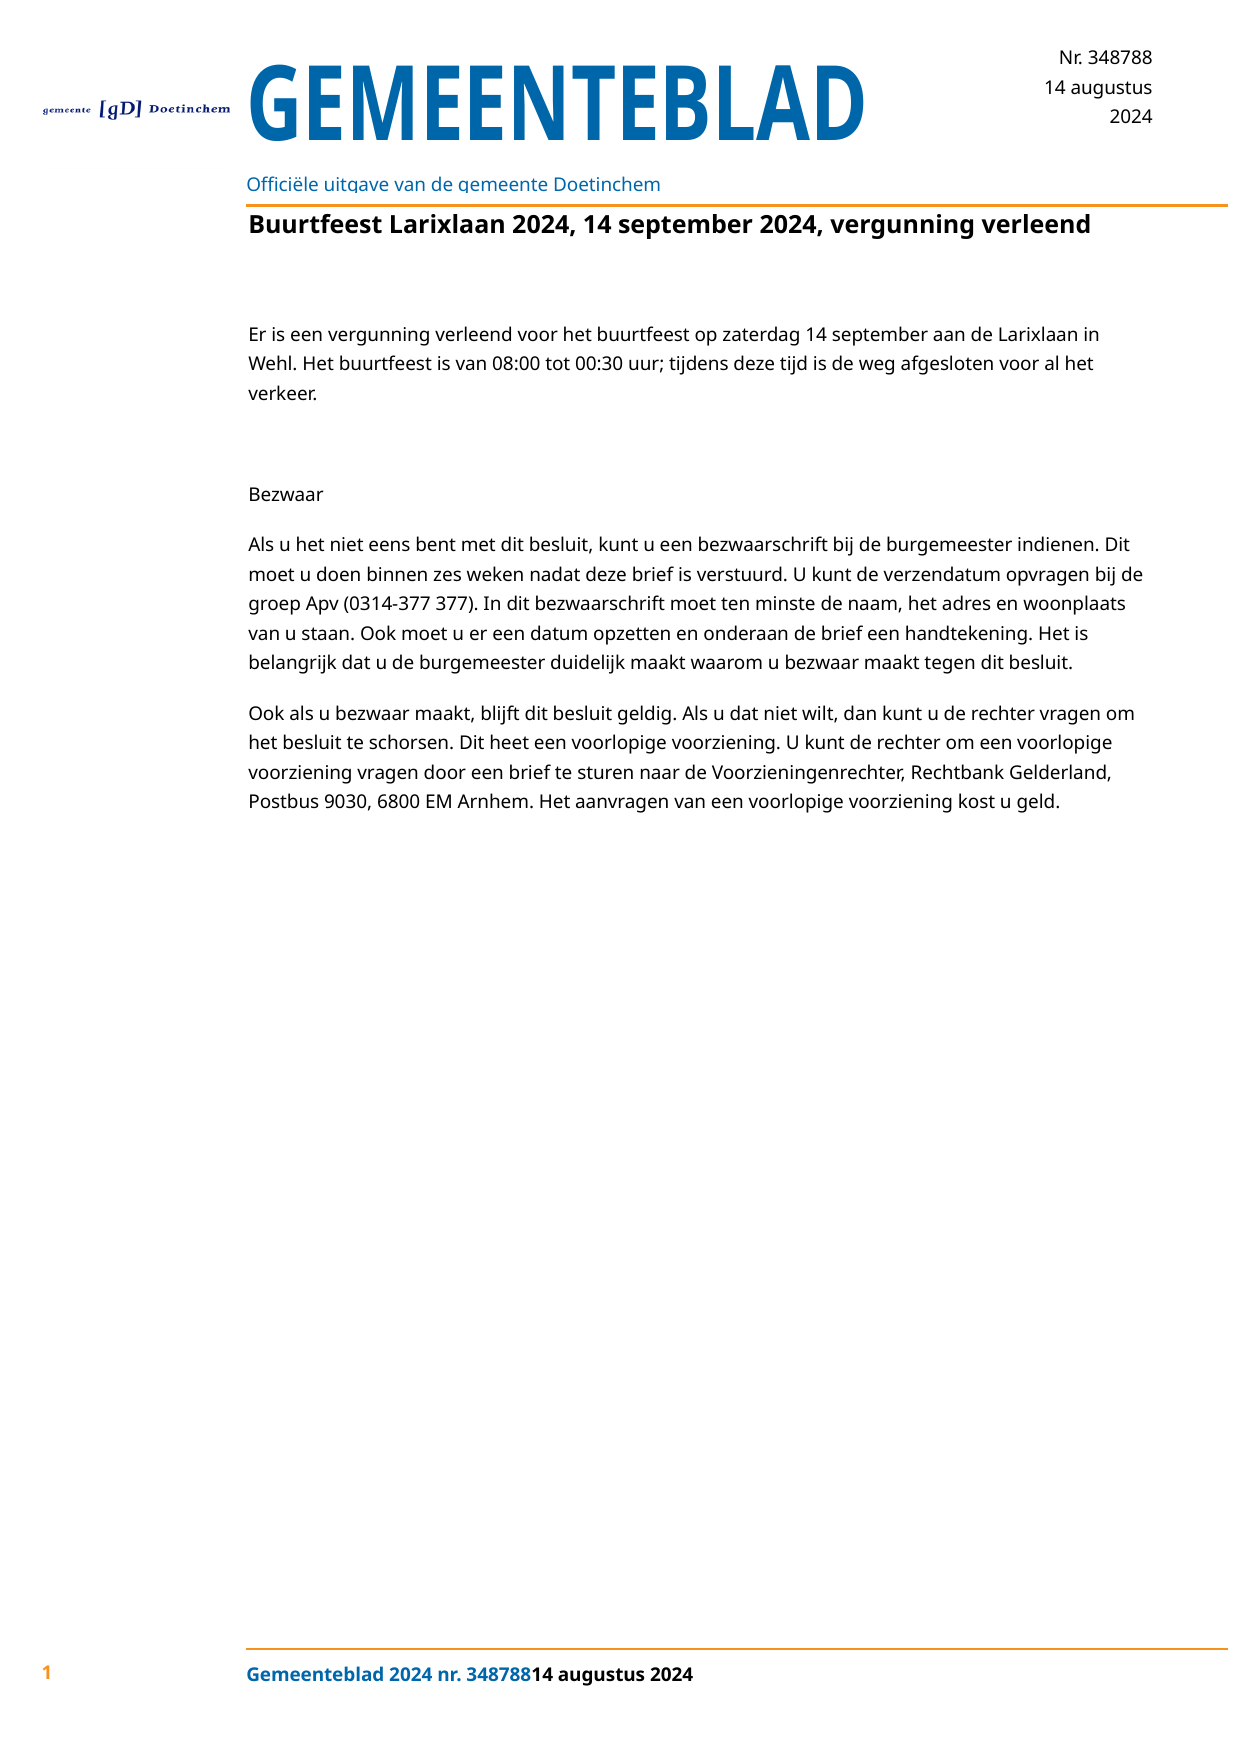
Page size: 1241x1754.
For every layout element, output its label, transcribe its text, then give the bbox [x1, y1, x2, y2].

picture [41, 47, 231, 172]
text Bezwaar [248, 481, 1152, 506]
text Ook als u bezwaar maakt, blijft dit besluit geldig. Als u dat niet wilt, dan kunt u de rechter vragen om het besluit te schorsen. Dit heet een voorlopige voorziening. U kunt de rechter om een voorlopige voorziening vragen door een brief te sturen naar de Voorzieningenrechter, Rechtbank Gelderland, Postbus 9030, 6800 EM Arnhem. Het aanvragen van een voorlopige voorziening kost u geld. [248, 700, 1152, 814]
text Er is een vergunning verleend voor het buurtfeest op zaterdag 14 september aan de Larixlaan in Wehl. Het buurtfeest is van 08:00 tot 00:30 uur; tijdens deze tijd is de weg afgesloten voor al het verkeer. [248, 321, 1152, 406]
text Als u het niet eens bent met dit besluit, kunt u een bezwaarschrift bij de burgemeester indienen. Dit moet u doen binnen zes weken nadat deze brief is verstuurd. U kunt de verzendatum opvragen bij de groep Apv (0314-377 377). In dit bezwaarschrift moet ten minste de naam, het adres en woonplaats van u staan. Ook moet u er een datum opzetten en onderaan de brief een handtekening. Het is belangrijk dat u de burgemeester duidelijk maakt waarom u bezwaar maakt tegen dit besluit. [248, 531, 1152, 675]
text Buurtfeest Larixlaan 2024, 14 september 2024, vergunning verleend [248, 207, 1152, 241]
